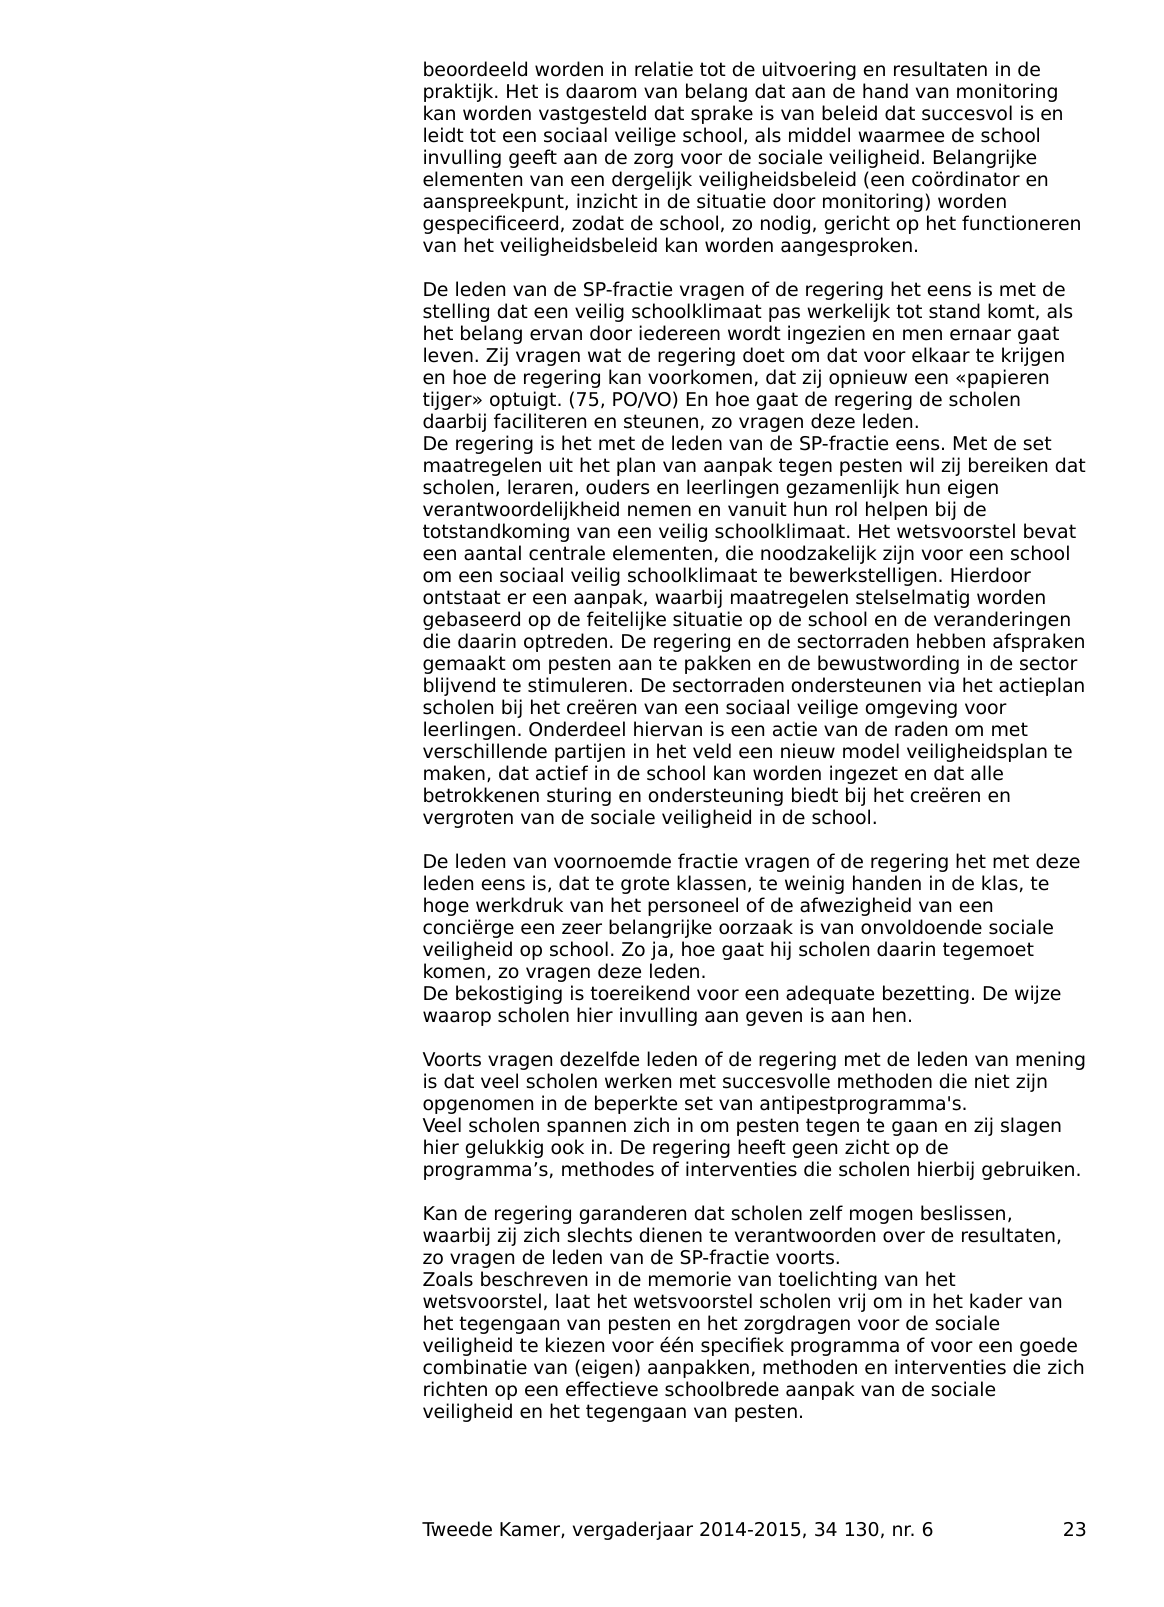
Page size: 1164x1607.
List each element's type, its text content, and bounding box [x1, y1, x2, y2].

text Zoals beschreven in de memorie van toelichting van het wetsvoorstel, laat het wetsvoorstel scholen vrij om in het kader van het tegengaan van pesten en het zorgdragen voor de sociale veiligheid te kiezen voor één specifiek programma of voor een goede combinatie van (eigen) aanpakken, methoden en interventies die zich richten op een effectieve schoolbrede aanpak van de sociale veiligheid en het tegengaan van pesten. [422, 1269, 1087, 1423]
text beoordeeld worden in relatie tot de uitvoering en resultaten in de praktijk. Het is daarom van belang dat aan de hand van monitoring kan worden vastgesteld dat sprake is van beleid dat succesvol is en leidt tot een sociaal veilige school, als middel waarmee de school invulling geeft aan de zorg voor de sociale veiligheid. Belangrijke elementen van een dergelijk veiligheidsbeleid (een coördinator en aanspreekpunt, inzicht in de situatie door monitoring) worden gespecificeerd, zodat de school, zo nodig, gericht op het functioneren van het veiligheidsbeleid kan worden aangesproken. [422, 59, 1087, 257]
text De bekostiging is toereikend voor een adequate bezetting. De wijze waarop scholen hier invulling aan geven is aan hen. [422, 983, 1087, 1027]
text De leden van de SP-fractie vragen of de regering het eens is met de stelling dat een veilig schoolklimaat pas werkelijk tot stand komt, als het belang ervan door iedereen wordt ingezien en men ernaar gaat leven. Zij vragen wat de regering doet om dat voor elkaar te krijgen en hoe de regering kan voorkomen, dat zij opnieuw een «papieren tijger» optuigt. (75, PO/VO) En hoe gaat de regering de scholen daarbij faciliteren en steunen, zo vragen deze leden. [422, 279, 1087, 433]
text Voorts vragen dezelfde leden of de regering met de leden van mening is dat veel scholen werken met succesvolle methoden die niet zijn opgenomen in de beperkte set van antipestprogramma's. [422, 1049, 1087, 1115]
text Kan de regering garanderen dat scholen zelf mogen beslissen, waarbij zij zich slechts dienen te verantwoorden over de resultaten, zo vragen de leden van de SP-fractie voorts. [422, 1203, 1087, 1269]
text De regering is het met de leden van de SP-fractie eens. Met de set maatregelen uit het plan van aanpak tegen pesten wil zij bereiken dat scholen, leraren, ouders en leerlingen gezamenlijk hun eigen verantwoordelijkheid nemen en vanuit hun rol helpen bij de totstandkoming van een veilig schoolklimaat. Het wetsvoorstel bevat een aantal centrale elementen, die noodzakelijk zijn voor een school om een sociaal veilig schoolklimaat te bewerkstelligen. Hierdoor ontstaat er een aanpak, waarbij maatregelen stelselmatig worden gebaseerd op de feitelijke situatie op de school en de veranderingen die daarin optreden. De regering en de sectorraden hebben afspraken gemaakt om pesten aan te pakken en de bewustwording in de sector blijvend te stimuleren. De sectorraden ondersteunen via het actieplan scholen bij het creëren van een sociaal veilige omgeving voor leerlingen. Onderdeel hiervan is een actie van de raden om met verschillende partijen in het veld een nieuw model veiligheidsplan te maken, dat actief in de school kan worden ingezet en dat alle betrokkenen sturing en ondersteuning biedt bij het creëren en vergroten van de sociale veiligheid in de school. [422, 433, 1087, 828]
text Veel scholen spannen zich in om pesten tegen te gaan en zij slagen hier gelukkig ook in. De regering heeft geen zicht op de programma’s, methodes of interventies die scholen hierbij gebruiken. [422, 1115, 1087, 1181]
text De leden van voornoemde fractie vragen of de regering het met deze leden eens is, dat te grote klassen, te weinig handen in de klas, te hoge werkdruk van het personeel of de afwezigheid van een conciërge een zeer belangrijke oorzaak is van onvoldoende sociale veiligheid op school. Zo ja, hoe gaat hij scholen daarin tegemoet komen, zo vragen deze leden. [422, 851, 1087, 983]
